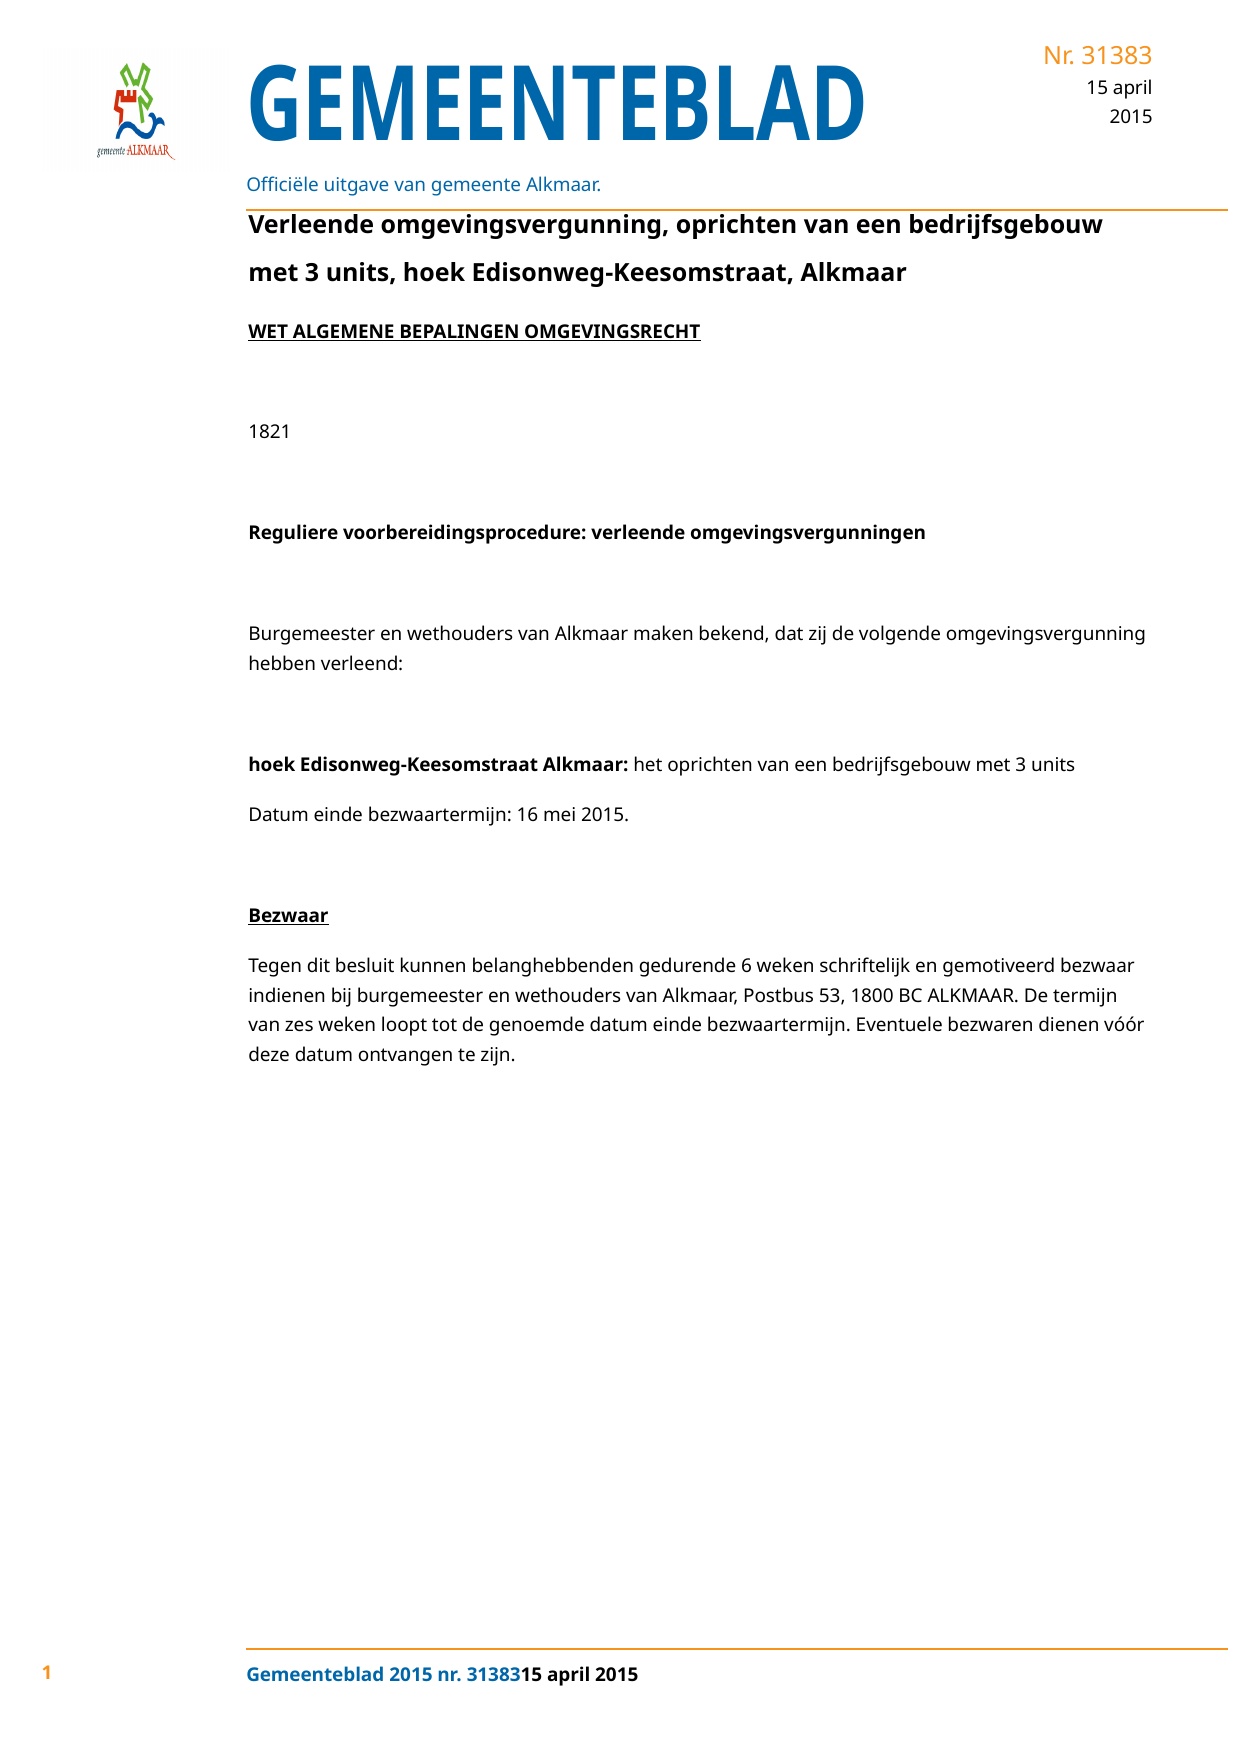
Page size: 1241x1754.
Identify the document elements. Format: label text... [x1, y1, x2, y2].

text 1821 [248, 419, 1152, 444]
text hoek Edisonweg-Keesomstraat Alkmaar: het oprichten van een bedrijfsgebouw met 3 units [248, 751, 1152, 777]
text Verleende omgevingsvergunning, oprichten van een bedrijfsgebouw met 3 units, hoek Edisonweg-Keesomstraat, Alkmaar [248, 211, 1152, 288]
text Datum einde bezwaartermijn: 16 mei 2015. [248, 801, 1152, 827]
picture [41, 47, 231, 172]
text Tegen dit besluit kunnen belanghebbenden gedurende 6 weken schriftelijk en gemotiveerd bezwaar indienen bij burgemeester en wethouders van Alkmaar, Postbus 53, 1800 BC ALKMAAR. De termijn van zes weken loopt tot de genoemde datum einde bezwaartermijn. Eventuele bezwaren dienen vóór deze datum ontvangen te zijn. [248, 952, 1152, 1067]
text Burgemeester en wethouders van Alkmaar maken bekend, dat zij de volgende omgevingsvergunning hebben verleend: [248, 620, 1152, 676]
text WET ALGEMENE BEPALINGEN OMGEVINGSRECHT [248, 318, 1152, 344]
text Bezwaar [248, 902, 1152, 928]
text Reguliere voorbereidingsprocedure: verleende omgevingsvergunningen [248, 519, 1152, 545]
